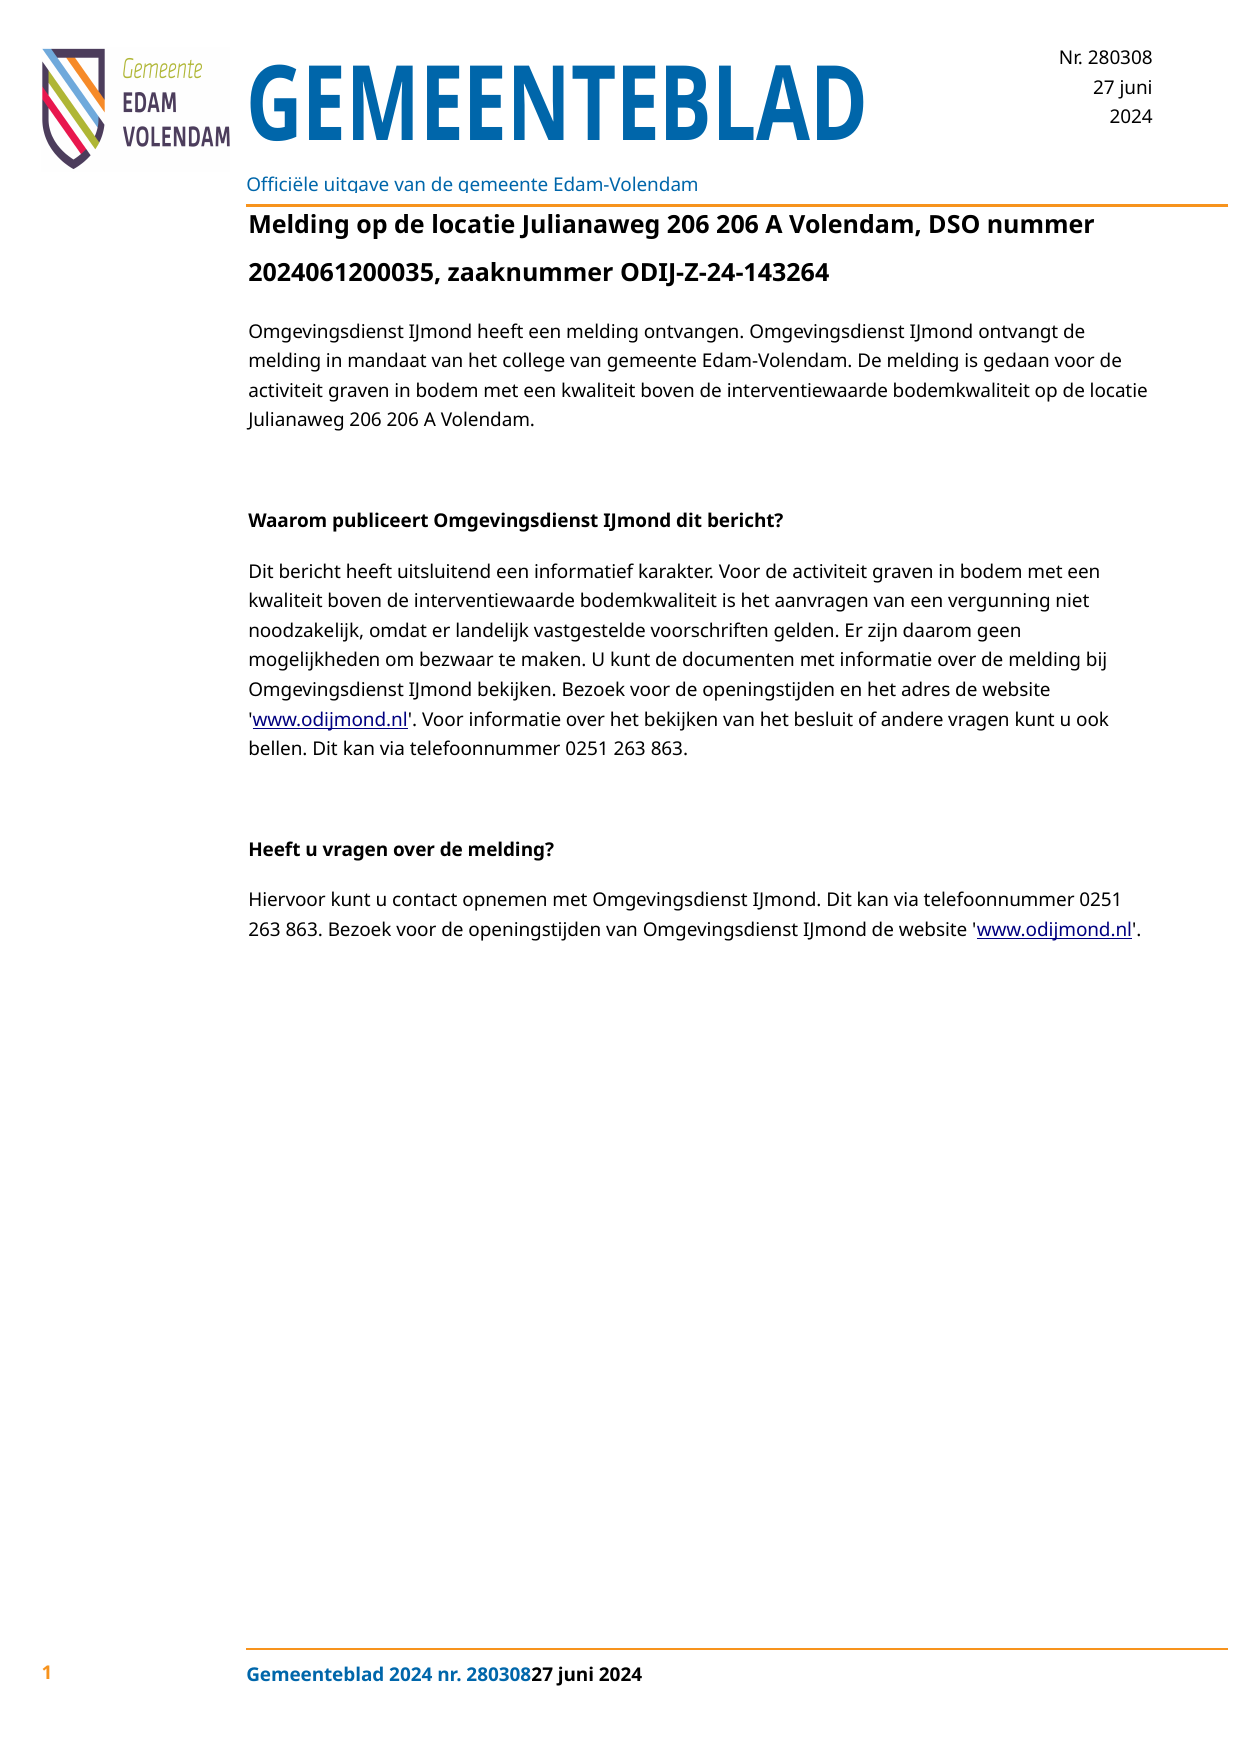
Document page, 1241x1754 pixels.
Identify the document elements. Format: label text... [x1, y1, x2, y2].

text Melding op de locatie Julianaweg 206 206 A Volendam, DSO nummer 2024061200035, zaaknummer ODIJ-Z-24-143264 [248, 207, 1152, 288]
text Omgevingsdienst IJmond heeft een melding ontvangen. Omgevingsdienst IJmond ontvangt de melding in mandaat van het college van gemeente Edam-Volendam. De melding is gedaan voor de activiteit graven in bodem met een kwaliteit boven de interventiewaarde bodemkwaliteit op de locatie Julianaweg 206 206 A Volendam. [248, 318, 1152, 432]
picture [41, 47, 231, 172]
text Waarom publiceert Omgevingsdienst IJmond dit bericht? [248, 507, 1152, 533]
text Hiervoor kunt u contact opnemen met Omgevingsdienst IJmond. Dit kan via telefoonnummer 0251 263 863. Bezoek voor de openingstijden van Omgevingsdienst IJmond de website 'www.odijmond.nl'. [248, 887, 1152, 942]
text Dit bericht heeft uitsluitend een informatief karakter. Voor de activiteit graven in bodem met een kwaliteit boven de interventiewaarde bodemkwaliteit is het aanvragen van een vergunning niet noodzakelijk, omdat er landelijk vastgestelde voorschriften gelden. Er zijn daarom geen mogelijkheden om bezwaar te maken. U kunt de documenten met informatie over de melding bij Omgevingsdienst IJmond bekijken. Bezoek voor de openingstijden en het adres de website 'www.odijmond.nl'. Voor informatie over het bekijken van het besluit of andere vragen kunt u ook bellen. Dit kan via telefoonnummer 0251 263 863. [248, 558, 1152, 761]
text Heeft u vragen over de melding? [248, 836, 1152, 862]
